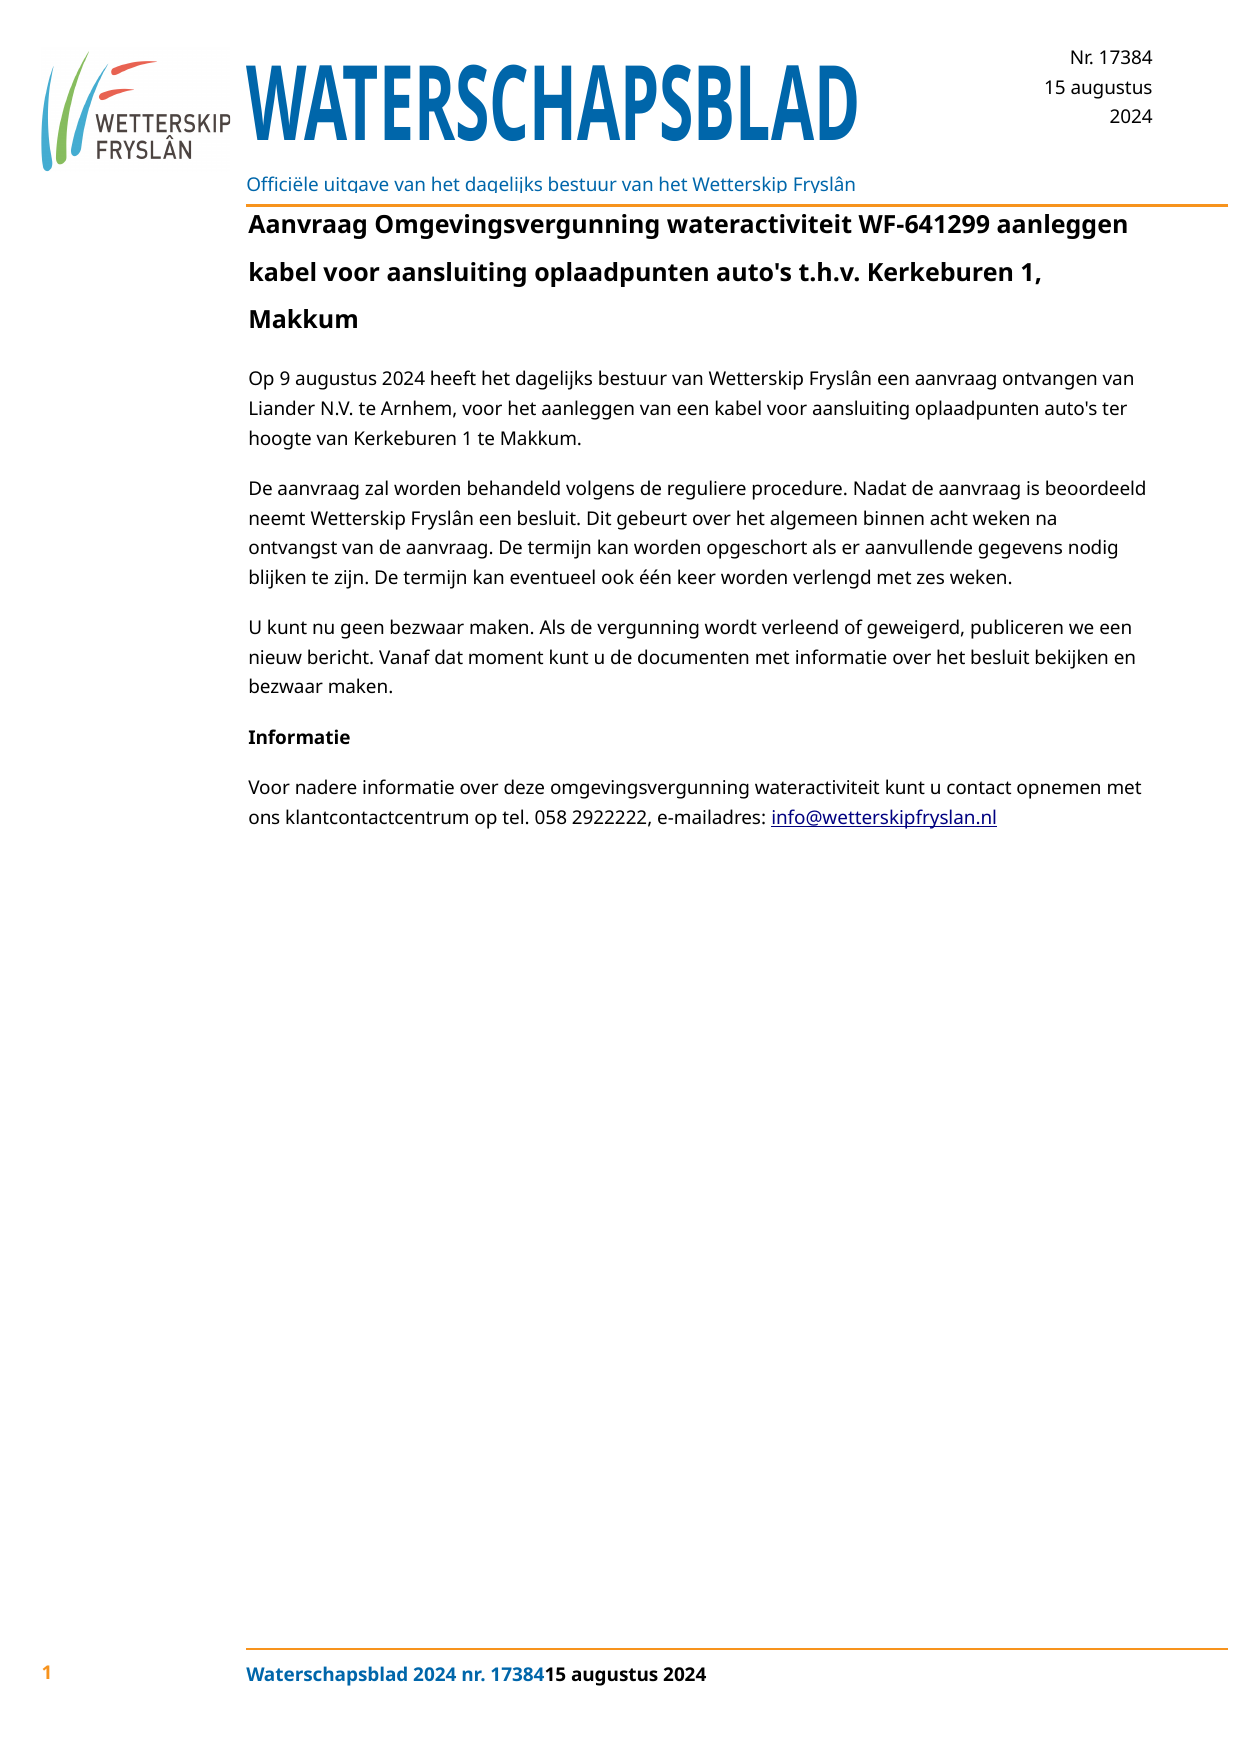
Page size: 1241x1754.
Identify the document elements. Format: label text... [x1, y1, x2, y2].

text De aanvraag zal worden behandeld volgens de reguliere procedure. Nadat de aanvraag is beoordeeld neemt Wetterskip Fryslân een besluit. Dit gebeurt over het algemeen binnen acht weken na ontvangst van de aanvraag. De termijn kan worden opgeschort als er aanvullende gegevens nodig blijken te zijn. De termijn kan eventueel ook één keer worden verlengd met zes weken. [248, 475, 1152, 589]
text Informatie [248, 724, 1152, 749]
picture [41, 47, 231, 172]
text Op 9 augustus 2024 heeft het dagelijks bestuur van Wetterskip Fryslân een aanvraag ontvangen van Liander N.V. te Arnhem, voor het aanleggen van een kabel voor aansluiting oplaadpunten auto's ter hoogte van Kerkeburen 1 te Makkum. [248, 366, 1152, 450]
text U kunt nu geen bezwaar maken. Als de vergunning wordt verleend of geweigerd, publiceren we een nieuw bericht. Vanaf dat moment kunt u de documenten met informatie over het besluit bekijken en bezwaar maken. [248, 614, 1152, 699]
text Voor nadere informatie over deze omgevingsvergunning wateractiviteit kunt u contact opnemen met ons klantcontactcentrum op tel. 058 2922222, e-mailadres: info@wetterskipfryslan.nl [248, 774, 1152, 829]
text Aanvraag Omgevingsvergunning wateractiviteit WF-641299 aanleggen kabel voor aansluiting oplaadpunten auto's t.h.v. Kerkeburen 1, Makkum [248, 207, 1152, 336]
